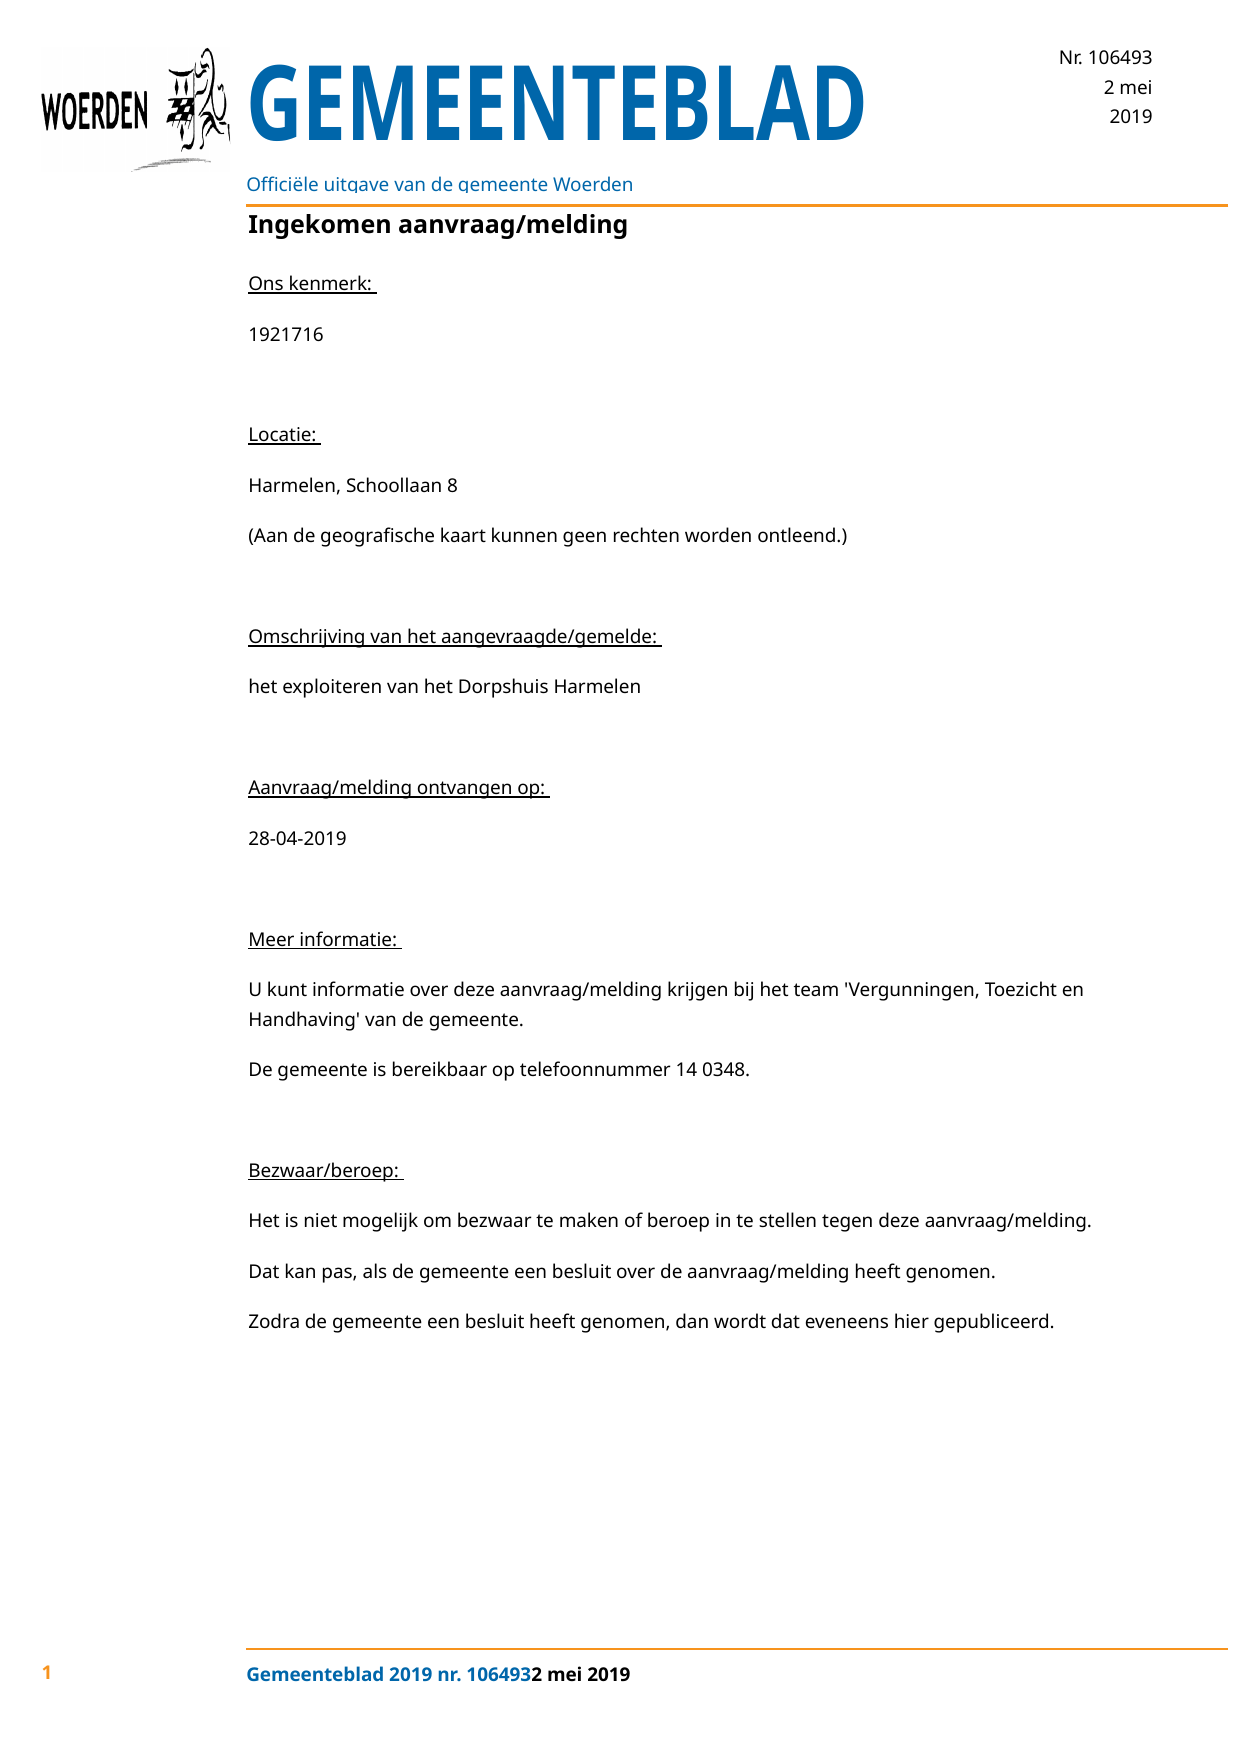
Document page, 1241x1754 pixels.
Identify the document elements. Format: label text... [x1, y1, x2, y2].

text Aanvraag/melding ontvangen op: [248, 774, 1152, 800]
text (Aan de geografische kaart kunnen geen rechten worden ontleend.) [248, 522, 1152, 548]
text 28-04-2019 [248, 825, 1152, 851]
text Bezwaar/beroep: [248, 1157, 1152, 1183]
text Ons kenmerk: [248, 270, 1152, 296]
text het exploiteren van het Dorpshuis Harmelen [248, 674, 1152, 699]
text Zodra de gemeente een besluit heeft genomen, dan wordt dat eveneens hier gepubliceerd. [248, 1308, 1152, 1334]
text U kunt informatie over deze aanvraag/melding krijgen bij het team 'Vergunningen, Toezicht en Handhaving' van de gemeente. [248, 976, 1152, 1031]
text Meer informatie: [248, 926, 1152, 951]
text Het is niet mogelijk om bezwaar te maken of beroep in te stellen tegen deze aanvraag/melding. [248, 1207, 1152, 1233]
text Ingekomen aanvraag/melding [248, 207, 1152, 241]
picture [41, 47, 231, 172]
text 1921716 [248, 321, 1152, 346]
text Dat kan pas, als de gemeente een besluit over de aanvraag/melding heeft genomen. [248, 1258, 1152, 1283]
text Locatie: [248, 422, 1152, 447]
text Omschrijving van het aangevraagde/gemelde: [248, 623, 1152, 649]
text De gemeente is bereikbaar op telefoonnummer 14 0348. [248, 1056, 1152, 1082]
text Harmelen, Schoollaan 8 [248, 472, 1152, 498]
